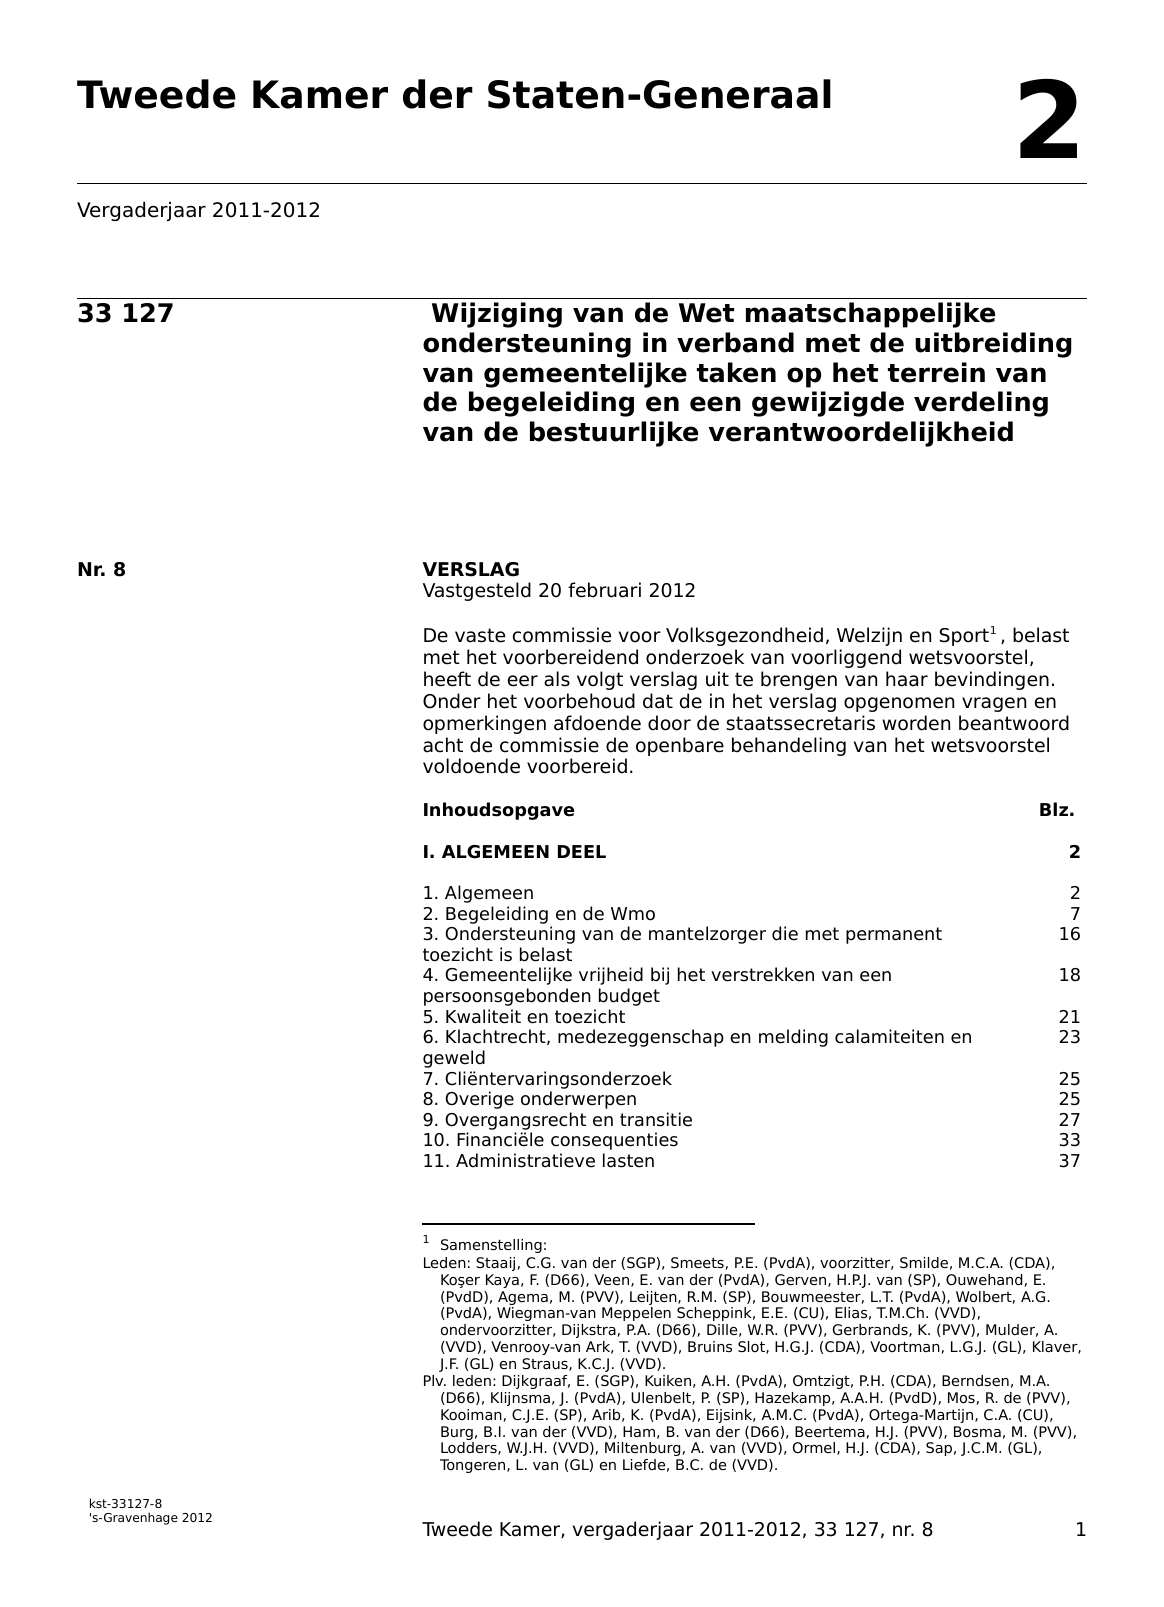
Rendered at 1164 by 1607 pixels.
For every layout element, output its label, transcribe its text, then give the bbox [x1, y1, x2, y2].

table_cell 1. Algemeen [422, 883, 1013, 903]
table_cell 10. Financiële consequenties [422, 1130, 1013, 1151]
table_header Blz. [1013, 800, 1087, 821]
table_cell 25 [1013, 1069, 1087, 1089]
table_cell I. ALGEMEEN DEEL [422, 842, 1013, 862]
text De vaste commissie voor Volksgezondheid, Welzijn en Sport, belast met het voorbereidend onderzoek van voorliggend wetsvoorstel, heeft de eer als volgt verslag uit te brengen van haar bevindingen. [422, 624, 1087, 691]
text Samenstelling: [422, 1233, 1087, 1255]
table_cell 16 [1013, 924, 1087, 965]
table_cell 3. Ondersteuning van de mantelzorger die met permanent toezicht is belast [422, 924, 1013, 965]
table_cell 9. Overgangsrecht en transitie [422, 1110, 1013, 1130]
table_cell [1013, 862, 1087, 883]
table_cell 37 [1013, 1151, 1087, 1172]
table_cell 18 [1013, 965, 1087, 1007]
table_cell 2 [1013, 842, 1087, 862]
table_header Tweede Kamer der Staten-Generaal [77, 59, 886, 183]
table_cell Vergaderjaar 2011-2012 [77, 184, 1087, 298]
table_header Inhoudsopgave [422, 800, 1013, 821]
table_header 2 [886, 59, 1087, 183]
table_cell 23 [1013, 1027, 1087, 1068]
table_cell [1013, 821, 1087, 842]
table_cell 7. Cliëntervaringsonderzoek [422, 1069, 1013, 1089]
table_cell [1013, 1172, 1087, 1192]
table_cell [422, 821, 1013, 842]
table_cell 33 [1013, 1130, 1087, 1151]
subtitle 33 127 Wijziging van de Wet maatschappelijke ondersteuning in verband met de uitbreiding van gemeentelijke taken op het terrein van de begeleiding en een gewijzigde verdeling van de bestuurlijke verantwoordelijkheid [77, 299, 1087, 447]
table_cell [422, 1172, 1013, 1192]
table_cell 8. Overige onderwerpen [422, 1089, 1013, 1110]
table_cell 6. Klachtrecht, medezeggenschap en melding calamiteiten en geweld [422, 1027, 1013, 1068]
table_cell 4. Gemeentelijke vrijheid bij het verstrekken van een persoonsgebonden budget [422, 965, 1013, 1007]
table_cell 25 [1013, 1089, 1087, 1110]
text 's-Gravenhage 2012 [88, 1511, 323, 1525]
table_cell 11. Administratieve lasten [422, 1151, 1013, 1172]
text Vastgesteld 20 februari 2012 [422, 580, 1087, 602]
subtitle Nr. 8 VERSLAG [77, 558, 1087, 580]
text Plv. leden: Dijkgraaf, E. (SGP), Kuiken, A.H. (PvdA), Omtzigt, P.H. (CDA), Berndsen, M.A. (D66), Klijnsma, J. (PvdA), Ulenbelt, P. (SP), Hazekamp, A.A.H. (PvdD), Mos, R. de (PVV), Kooiman, C.J.E. (SP), Arib, K. (PvdA), Eijsink, A.M.C. (PvdA), Ortega-Martijn, C.A. (CU), Burg, B.I. van der (VVD), Ham, B. van der (D66), Beertema, H.J. (PVV), Bosma, M. (PVV), Lodders, W.J.H. (VVD), Miltenburg, A. van (VVD), Ormel, H.J. (CDA), Sap, J.C.M. (GL), Tongeren, L. van (GL) en Liefde, B.C. de (VVD). [422, 1373, 1087, 1474]
table_cell 2. Begeleiding en de Wmo [422, 904, 1013, 924]
text Onder het voorbehoud dat de in het verslag opgenomen vragen en opmerkingen afdoende door de staatssecretaris worden beantwoord acht de commissie de openbare behandeling van het wetsvoorstel voldoende voorbereid. [422, 691, 1087, 778]
table_cell [422, 862, 1013, 883]
table_cell 27 [1013, 1110, 1087, 1130]
table_cell 7 [1013, 904, 1087, 924]
table_cell 5. Kwaliteit en toezicht [422, 1007, 1013, 1027]
table_cell 2 [1013, 883, 1087, 903]
text Leden: Staaij, C.G. van der (SGP), Smeets, P.E. (PvdA), voorzitter, Smilde, M.C.A. (CDA), Koşer Kaya, F. (D66), Veen, E. van der (PvdA), Gerven, H.P.J. van (SP), Ouwehand, E. (PvdD), Agema, M. (PVV), Leijten, R.M. (SP), Bouwmeester, L.T. (PvdA), Wolbert, A.G. (PvdA), Wiegman-van Meppelen Scheppink, E.E. (CU), Elias, T.M.Ch. (VVD), ondervoorzitter, Dijkstra, P.A. (D66), Dille, W.R. (PVV), Gerbrands, K. (PVV), Mulder, A. (VVD), Venrooy-van Ark, T. (VVD), Bruins Slot, H.G.J. (CDA), Voortman, L.G.J. (GL), Klaver, J.F. (GL) en Straus, K.C.J. (VVD). [422, 1255, 1087, 1373]
text kst-33127-8 [88, 1497, 323, 1511]
table_cell 21 [1013, 1007, 1087, 1027]
